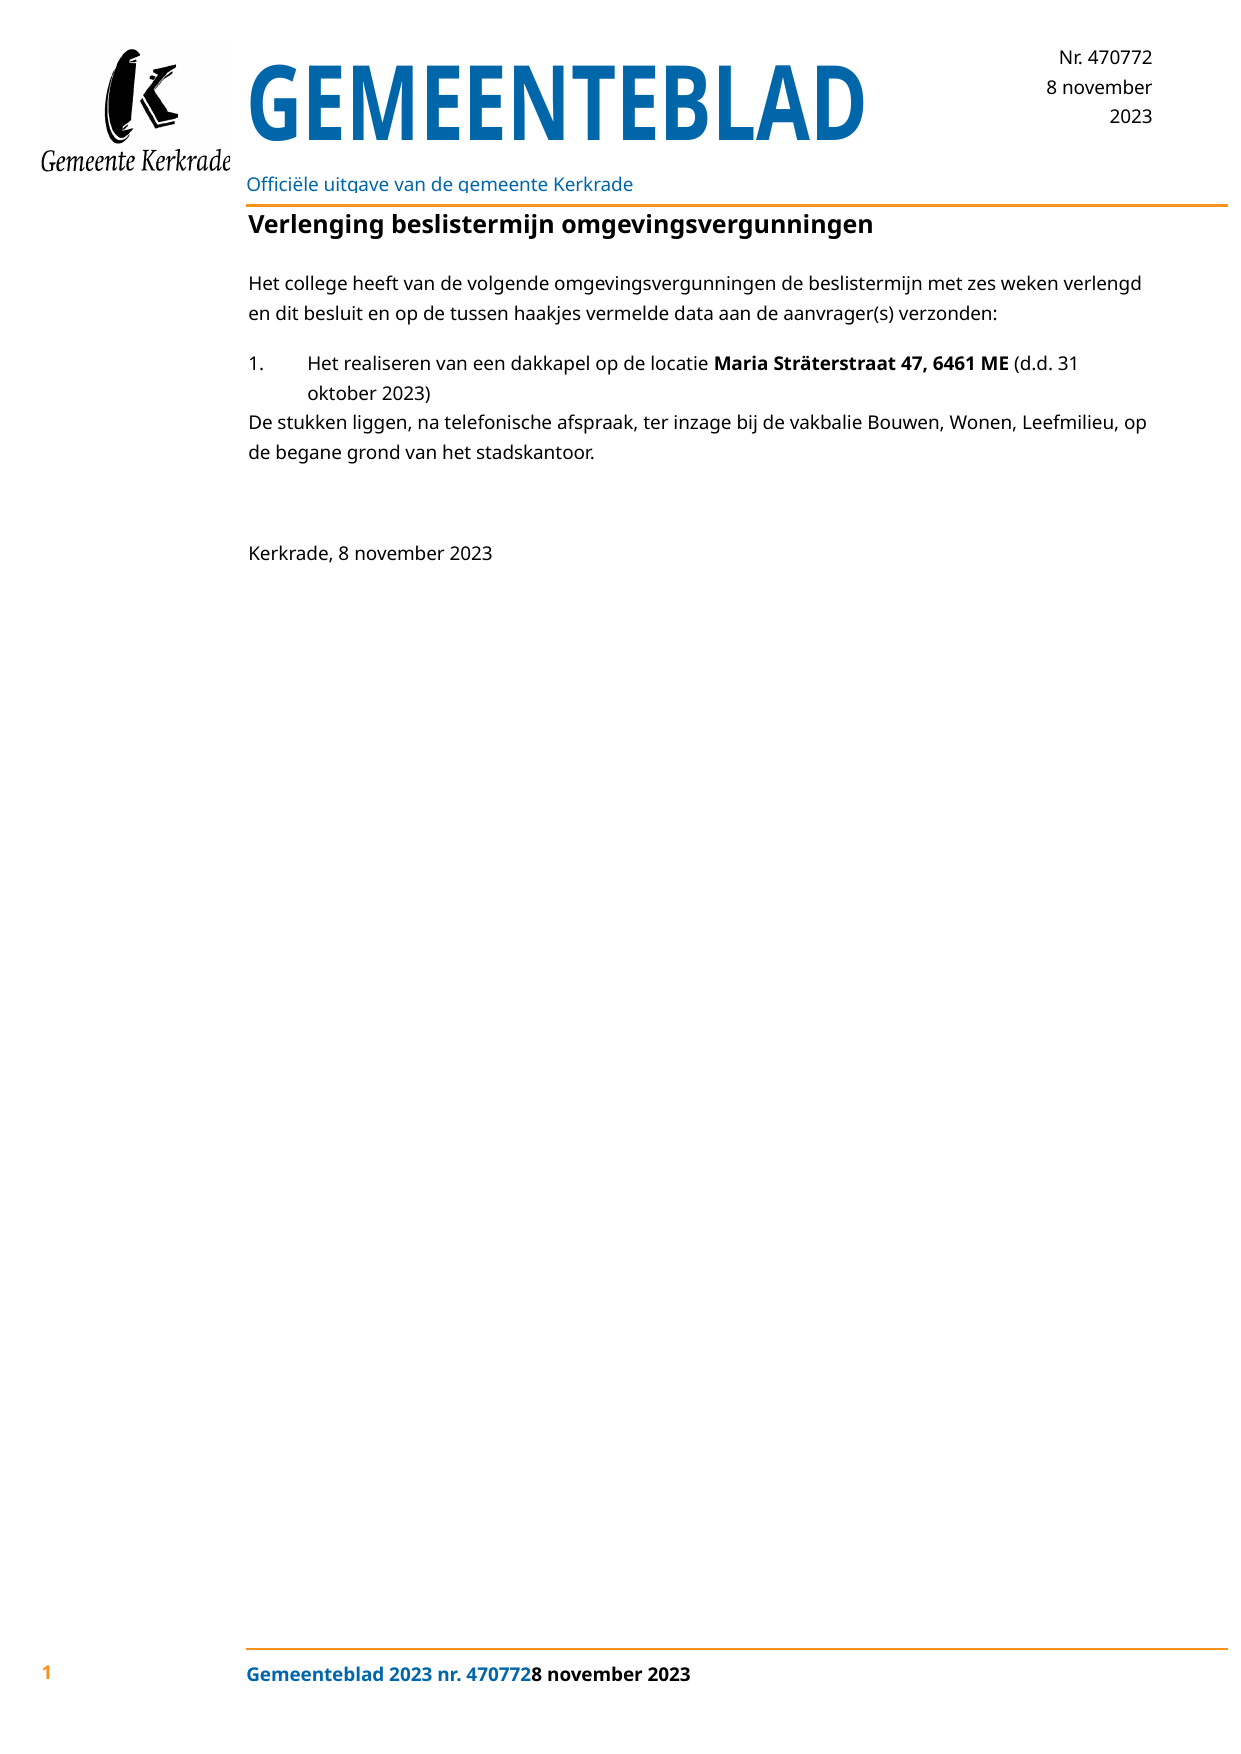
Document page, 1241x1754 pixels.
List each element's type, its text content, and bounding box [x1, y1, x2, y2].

picture [41, 47, 231, 172]
text Kerkrade, 8 november 2023 [248, 540, 1152, 566]
text Het college heeft van de volgende omgevingsvergunningen de beslistermijn met zes weken verlengd en dit besluit en op de tussen haakjes vermelde data aan de aanvrager(s) verzonden: [248, 270, 1152, 326]
text Verlenging beslistermijn omgevingsvergunningen [248, 207, 1152, 241]
list Het realiseren van een dakkapel op de locatie Maria Sträterstraat 47, 6461 ME (d.d. 31 oktober 2023) [248, 350, 1152, 406]
text De stukken liggen, na telefonische afspraak, ter inzage bij de vakbalie Bouwen, Wonen, Leefmilieu, op de begane grond van het stadskantoor. [248, 409, 1152, 465]
